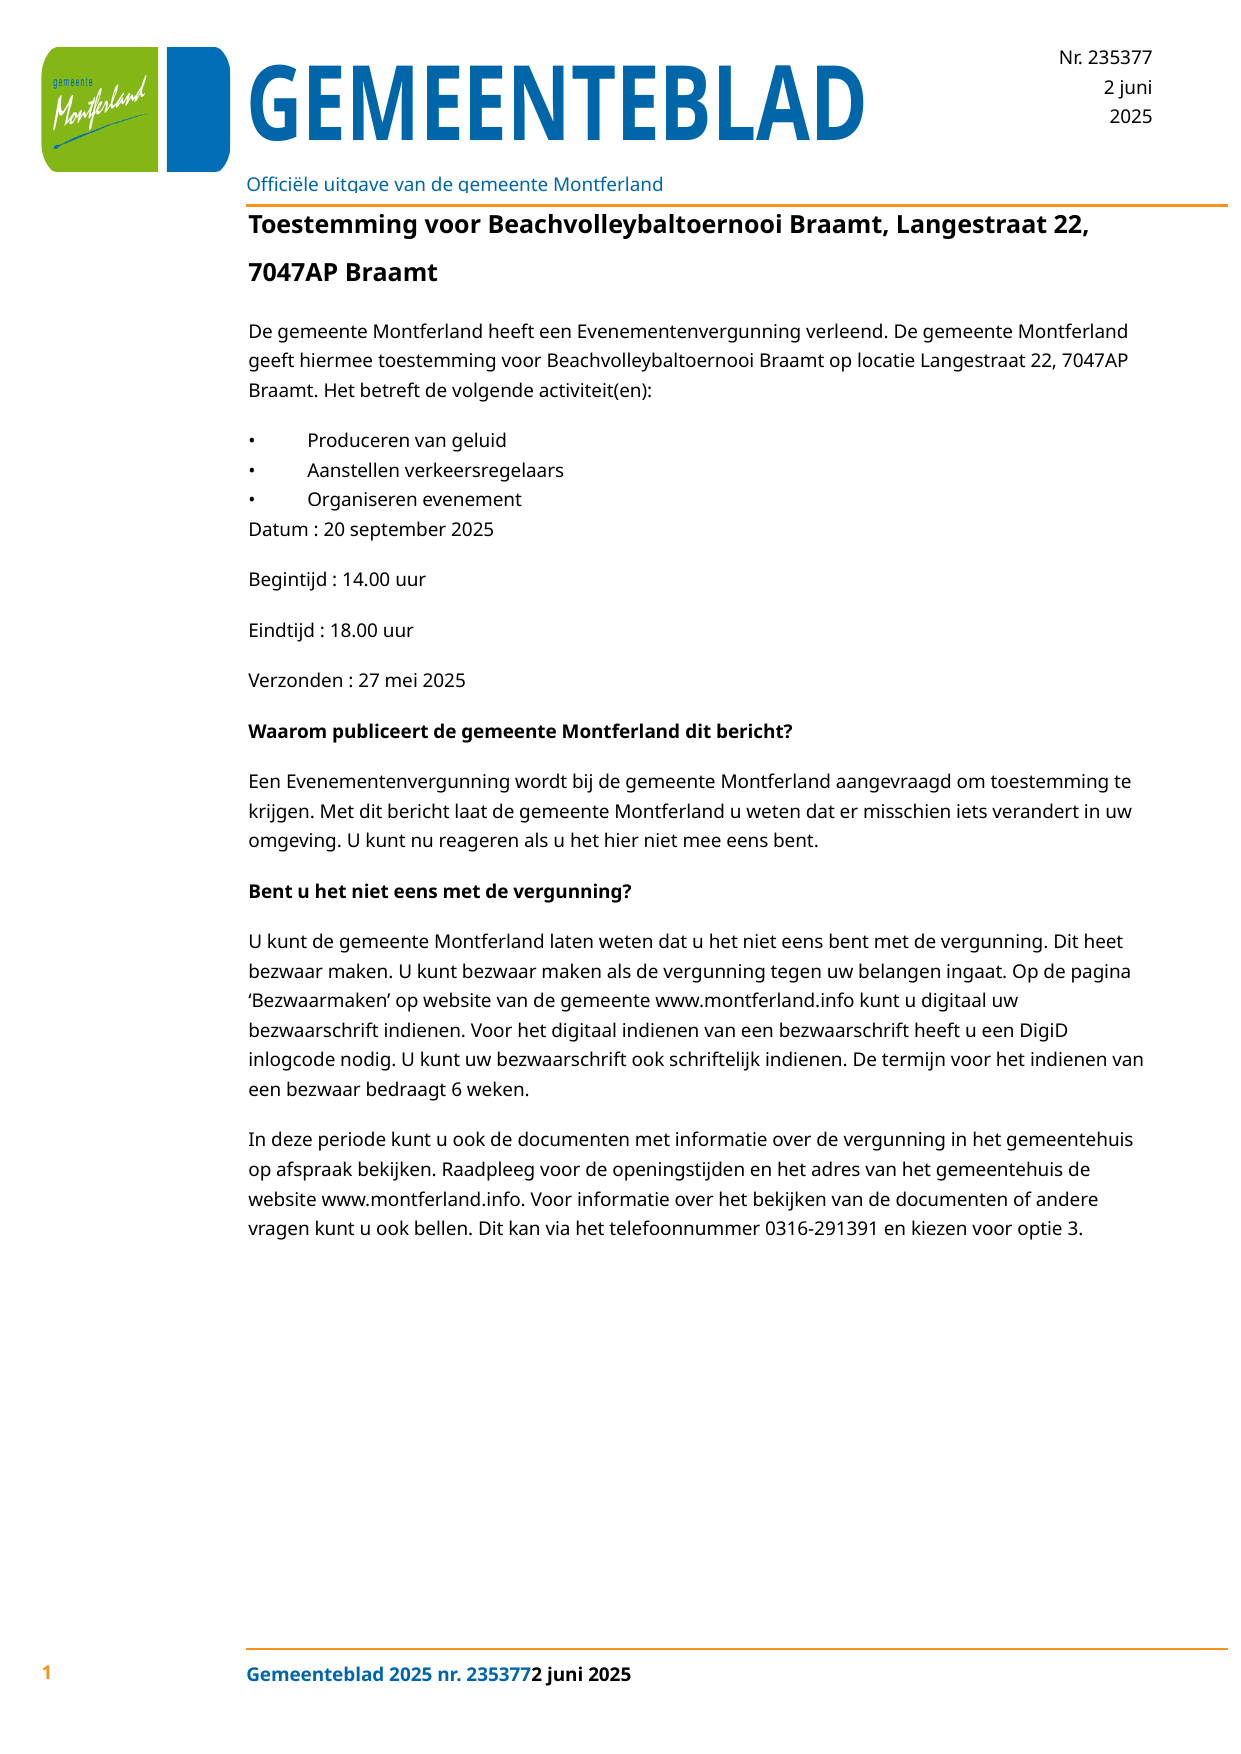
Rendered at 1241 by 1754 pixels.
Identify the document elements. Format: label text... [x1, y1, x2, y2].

text Waarom publiceert de gemeente Montferland dit bericht? [248, 718, 1152, 744]
list Aanstellen verkeersregelaars [248, 457, 1152, 483]
list Organiseren evenement [248, 487, 1152, 512]
text Eindtijd : 18.00 uur [248, 617, 1152, 643]
text Bent u het niet eens met de vergunning? [248, 878, 1152, 904]
text Datum : 20 september 2025 [248, 516, 1152, 542]
text De gemeente Montferland heeft een Evenementenvergunning verleend. De gemeente Montferland geeft hiermee toestemming voor Beachvolleybaltoernooi Braamt op locatie Langestraat 22, 7047AP Braamt. Het betreft de volgende activiteit(en): [248, 318, 1152, 403]
text Een Evenementenvergunning wordt bij de gemeente Montferland aangevraagd om toestemming te krijgen. Met dit bericht laat de gemeente Montferland u weten dat er misschien iets verandert in uw omgeving. U kunt nu reageren als u het hier niet mee eens bent. [248, 768, 1152, 853]
picture [41, 47, 231, 172]
text Verzonden : 27 mei 2025 [248, 667, 1152, 693]
text U kunt de gemeente Montferland laten weten dat u het niet eens bent met de vergunning. Dit heet bezwaar maken. U kunt bezwaar maken als de vergunning tegen uw belangen ingaat. Op de pagina ‘Bezwaarmaken’ op website van de gemeente www.montferland.info kunt u digitaal uw bezwaarschrift indienen. Voor het digitaal indienen van een bezwaarschrift heeft u een DigiD inlogcode nodig. U kunt uw bezwaarschrift ook schriftelijk indienen. De termijn voor het indienen van een bezwaar bedraagt 6 weken. [248, 928, 1152, 1102]
list Produceren van geluid [248, 427, 1152, 453]
text In deze periode kunt u ook de documenten met informatie over de vergunning in het gemeentehuis op afspraak bekijken. Raadpleeg voor de openingstijden en het adres van het gemeentehuis de website www.montferland.info. Voor informatie over het bekijken van de documenten of andere vragen kunt u ook bellen. Dit kan via het telefoonnummer 0316-291391 en kiezen voor optie 3. [248, 1127, 1152, 1241]
text Begintijd : 14.00 uur [248, 567, 1152, 592]
text Toestemming voor Beachvolleybaltoernooi Braamt, Langestraat 22, 7047AP Braamt [248, 207, 1152, 288]
